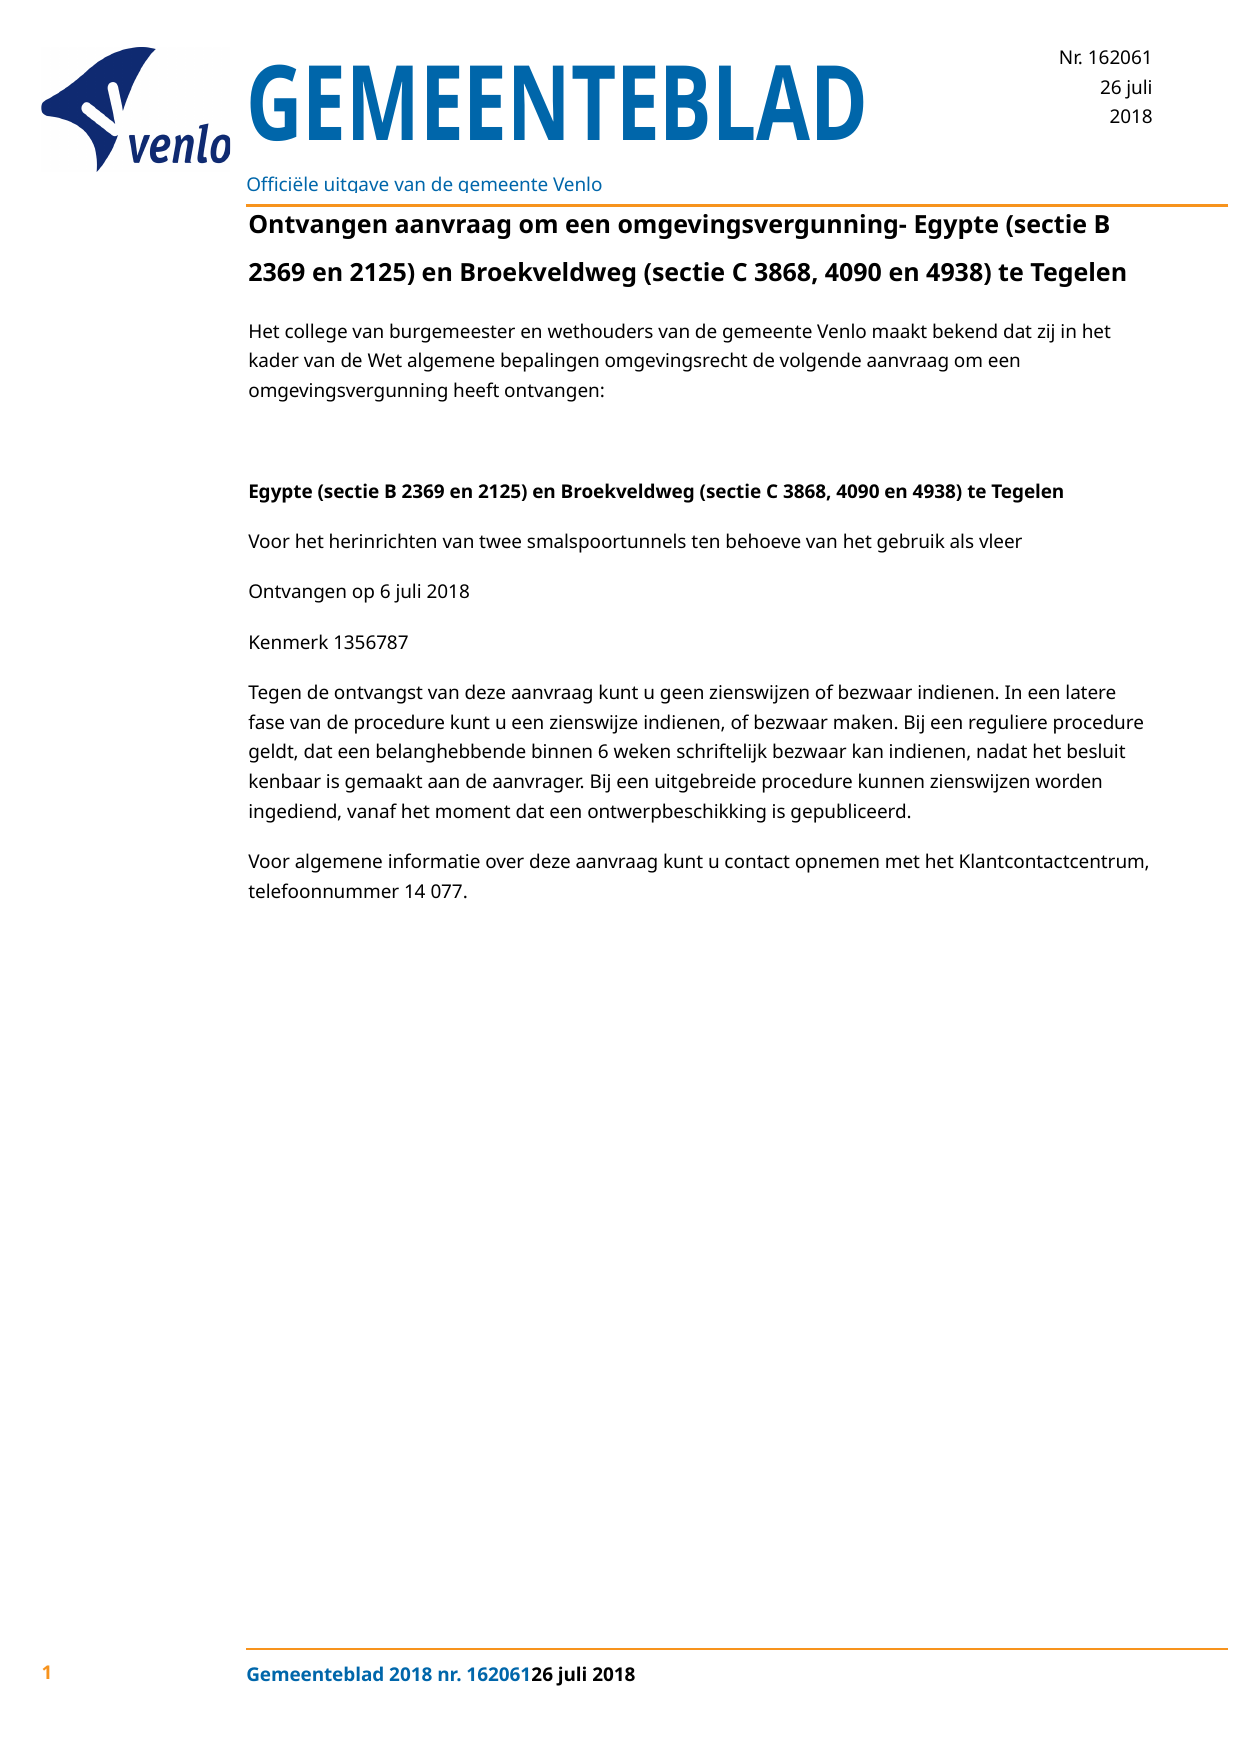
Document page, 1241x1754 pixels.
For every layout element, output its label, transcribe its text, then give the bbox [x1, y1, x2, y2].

text Voor het herinrichten van twee smalspoortunnels ten behoeve van het gebruik als vleer [248, 528, 1152, 554]
text Het college van burgemeester en wethouders van de gemeente Venlo maakt bekend dat zij in het kader van de Wet algemene bepalingen omgevingsrecht de volgende aanvraag om een omgevingsvergunning heeft ontvangen: [248, 318, 1152, 403]
text Tegen de ontvangst van deze aanvraag kunt u geen zienswijzen of bezwaar indienen. In een latere fase van de procedure kunt u een zienswijze indienen, of bezwaar maken. Bij een reguliere procedure geldt, dat een belanghebbende binnen 6 weken schriftelijk bezwaar kan indienen, nadat het besluit kenbaar is gemaakt aan de aanvrager. Bij een uitgebreide procedure kunnen zienswijzen worden ingediend, vanaf het moment dat een ontwerpbeschikking is gepubliceerd. [248, 679, 1152, 824]
text Kenmerk 1356787 [248, 629, 1152, 655]
text Voor algemene informatie over deze aanvraag kunt u contact opnemen met het Klantcontactcentrum, telefoonnummer 14 077. [248, 848, 1152, 904]
text Ontvangen aanvraag om een omgevingsvergunning- Egypte (sectie B 2369 en 2125) en Broekveldweg (sectie C 3868, 4090 en 4938) te Tegelen [248, 207, 1152, 288]
picture [41, 47, 231, 172]
text Egypte (sectie B 2369 en 2125) en Broekveldweg (sectie C 3868, 4090 en 4938) te Tegelen [248, 478, 1152, 504]
text Ontvangen op 6 juli 2018 [248, 579, 1152, 604]
